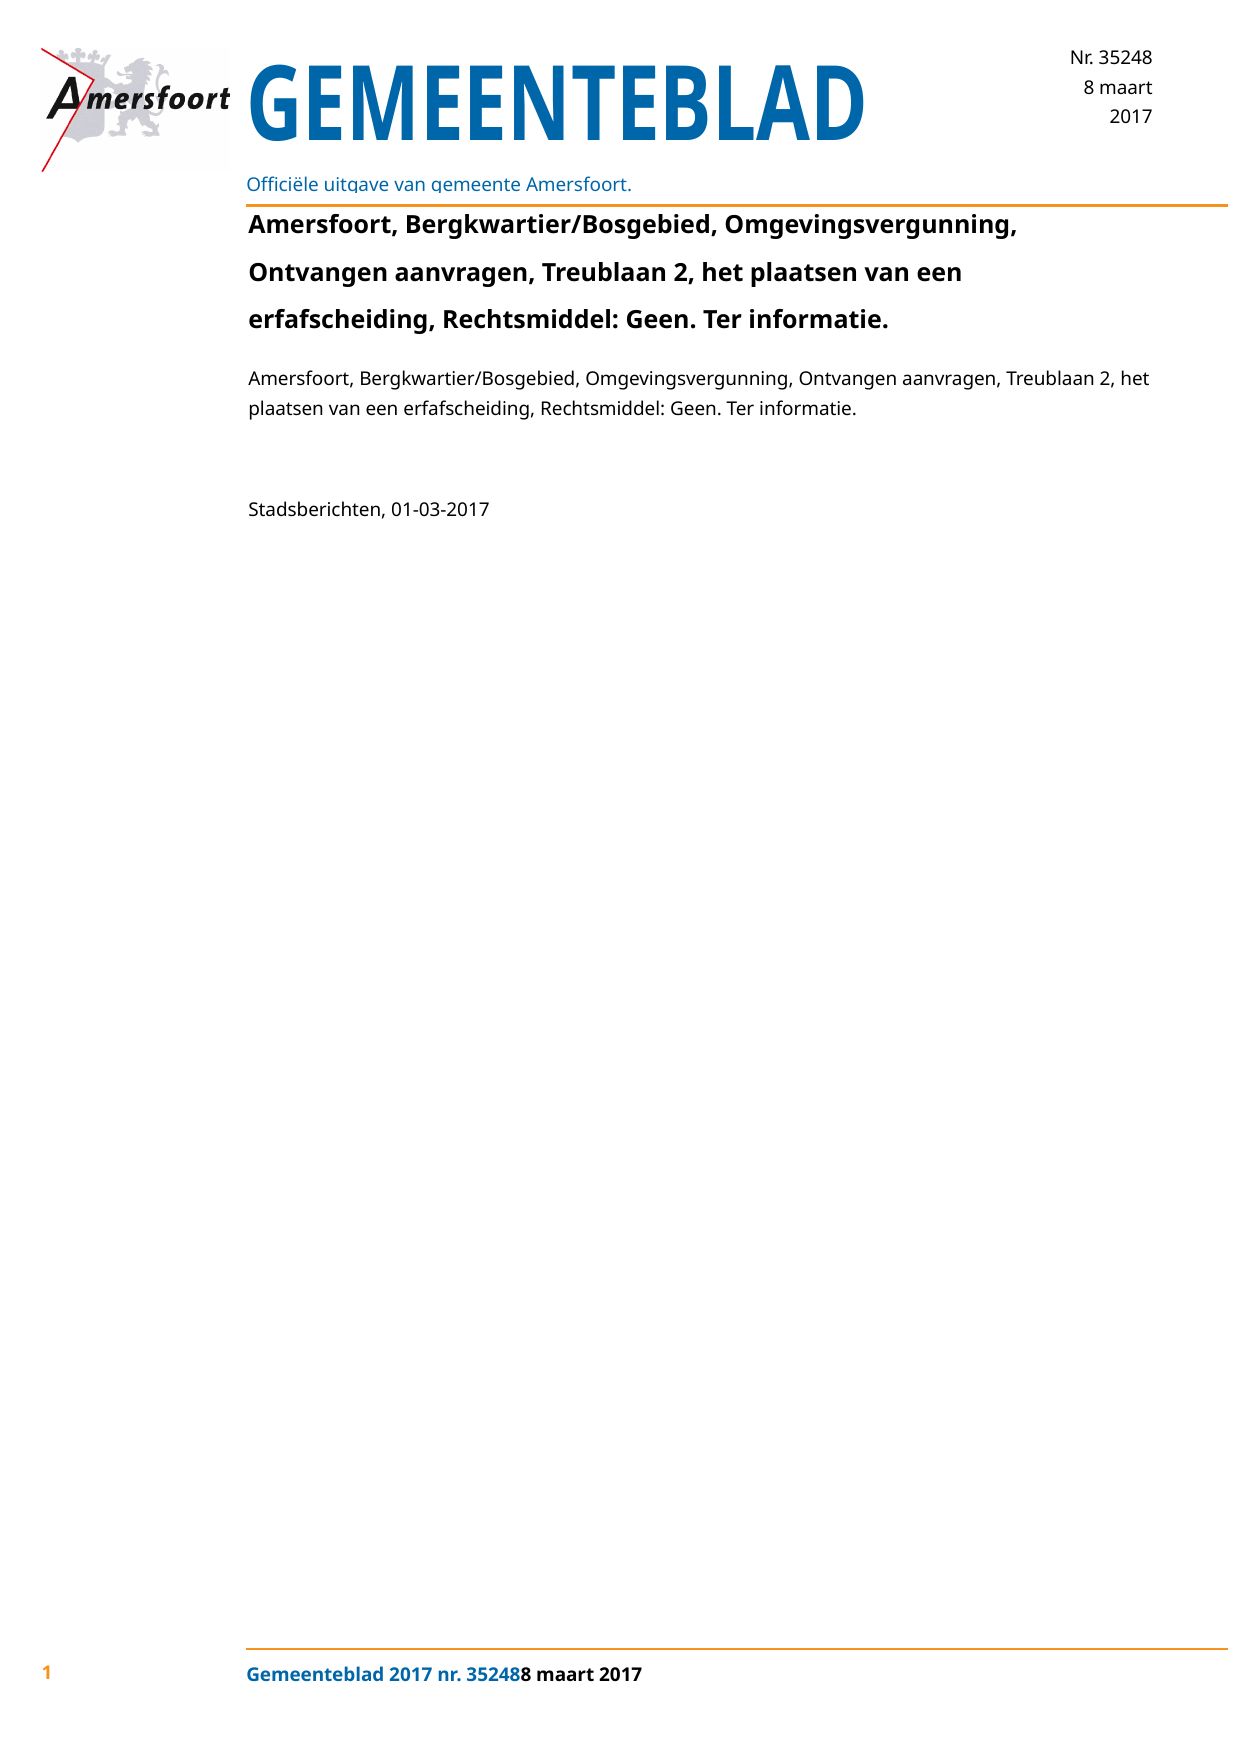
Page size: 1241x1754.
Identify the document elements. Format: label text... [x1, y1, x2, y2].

picture [41, 47, 231, 172]
text Amersfoort, Bergkwartier/Bosgebied, Omgevingsvergunning, Ontvangen aanvragen, Treublaan 2, het plaatsen van een erfafscheiding, Rechtsmiddel: Geen. Ter informatie. [248, 207, 1152, 336]
text Stadsberichten, 01-03-2017 [248, 496, 1152, 522]
text Amersfoort, Bergkwartier/Bosgebied, Omgevingsvergunning, Ontvangen aanvragen, Treublaan 2, het plaatsen van een erfafscheiding, Rechtsmiddel: Geen. Ter informatie. [248, 366, 1152, 421]
